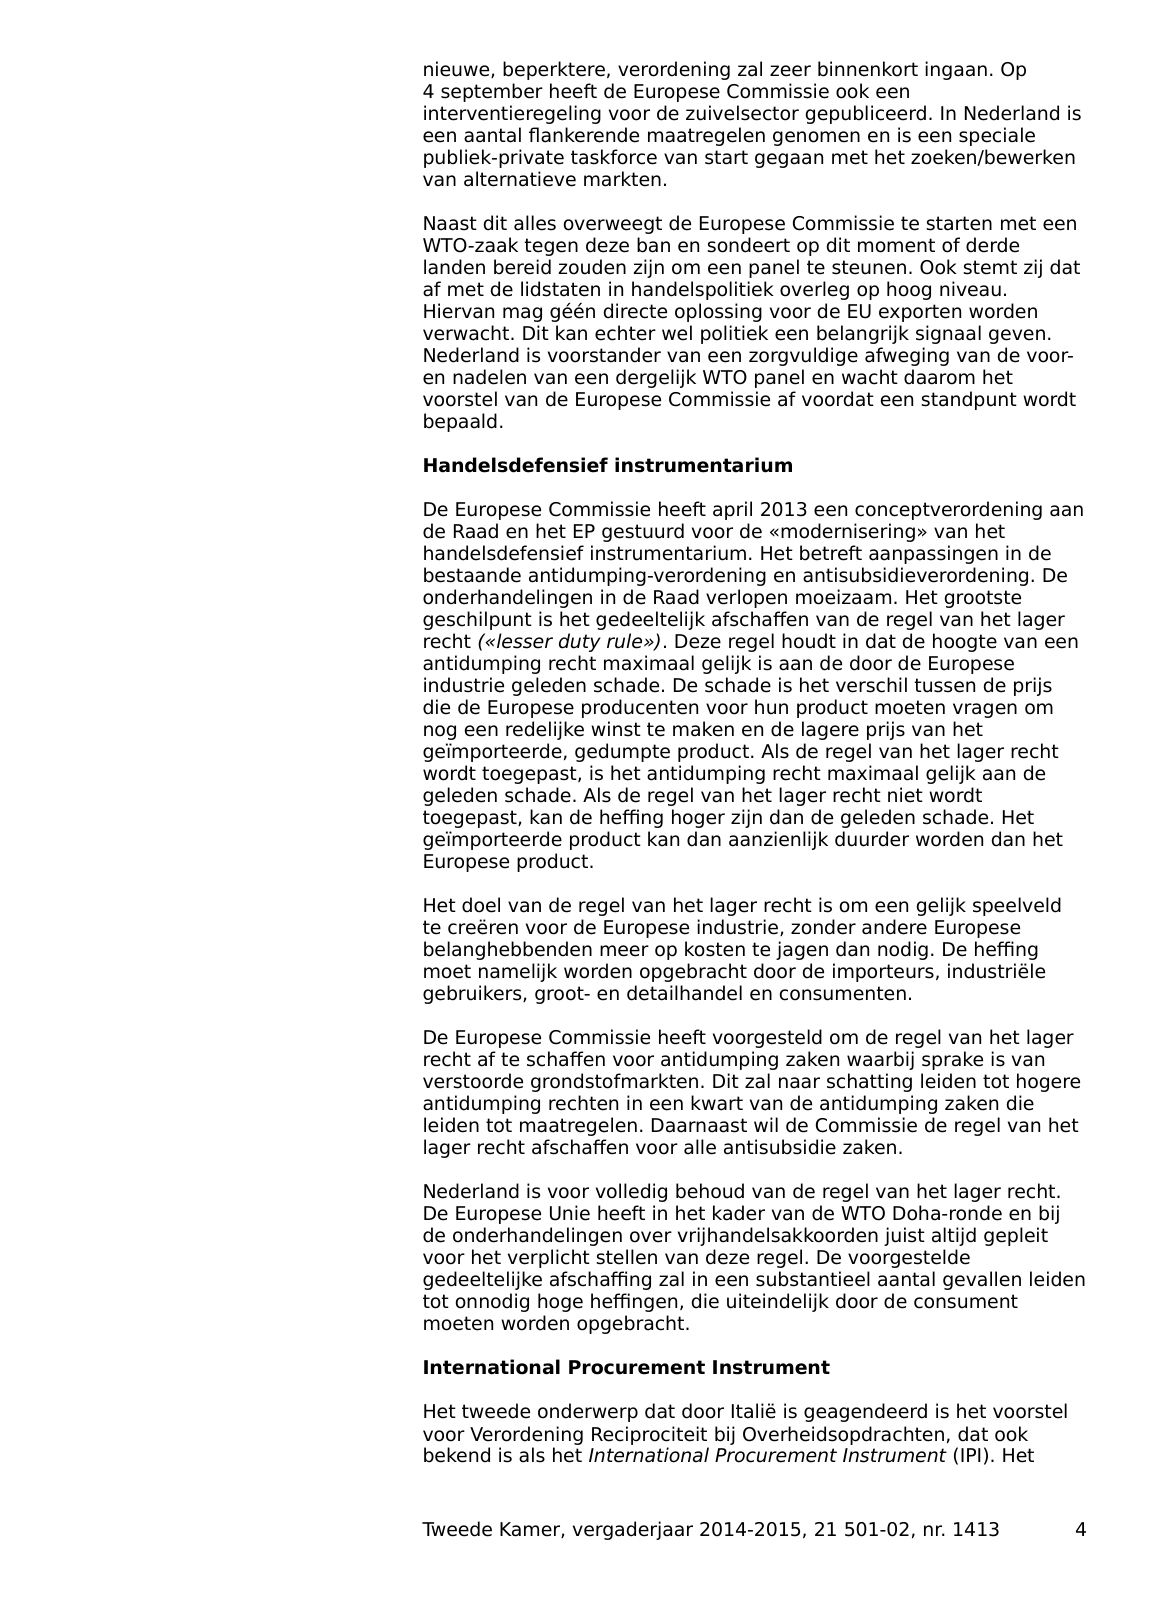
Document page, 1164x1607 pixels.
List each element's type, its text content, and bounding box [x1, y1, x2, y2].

text De Europese Commissie heeft voorgesteld om de regel van het lager recht af te schaffen voor antidumping zaken waarbij sprake is van verstoorde grondstofmarkten. Dit zal naar schatting leiden tot hogere antidumping rechten in een kwart van de antidumping zaken die leiden tot maatregelen. Daarnaast wil de Commissie de regel van het lager recht afschaffen voor alle antisubsidie zaken. [422, 1027, 1087, 1159]
text Het tweede onderwerp dat door Italië is geagendeerd is het voorstel voor Verordening Reciprociteit bij Overheidsopdrachten, dat ook bekend is als het International Procurement Instrument (IPI). Het [422, 1401, 1087, 1467]
text nieuwe, beperktere, verordening zal zeer binnenkort ingaan. Op 4 september heeft de Europese Commissie ook een interventieregeling voor de zuivelsector gepubliceerd. In Nederland is een aantal flankerende maatregelen genomen en is een speciale publiek-private taskforce van start gegaan met het zoeken/bewerken van alternatieve markten. [422, 59, 1087, 191]
text Naast dit alles overweegt de Europese Commissie te starten met een WTO-zaak tegen deze ban en sondeert op dit moment of derde landen bereid zouden zijn om een panel te steunen. Ook stemt zij dat af met de lidstaten in handelspolitiek overleg op hoog niveau. Hiervan mag géén directe oplossing voor de EU exporten worden verwacht. Dit kan echter wel politiek een belangrijk signaal geven. Nederland is voorstander van een zorgvuldige afweging van de voor- en nadelen van een dergelijk WTO panel en wacht daarom het voorstel van de Europese Commissie af voordat een standpunt wordt bepaald. [422, 213, 1087, 433]
text Het doel van de regel van het lager recht is om een gelijk speelveld te creëren voor de Europese industrie, zonder andere Europese belanghebbenden meer op kosten te jagen dan nodig. De heffing moet namelijk worden opgebracht door de importeurs, industriële gebruikers, groot- en detailhandel en consumenten. [422, 895, 1087, 1005]
text Nederland is voor volledig behoud van de regel van het lager recht. De Europese Unie heeft in het kader van de WTO Doha-ronde en bij de onderhandelingen over vrijhandelsakkoorden juist altijd gepleit voor het verplicht stellen van deze regel. De voorgestelde gedeeltelijke afschaffing zal in een substantieel aantal gevallen leiden tot onnodig hoge heffingen, die uiteindelijk door de consument moeten worden opgebracht. [422, 1181, 1087, 1335]
subtitle International Procurement Instrument [422, 1357, 1087, 1379]
text De Europese Commissie heeft april 2013 een conceptverordening aan de Raad en het EP gestuurd voor de «modernisering» van het handelsdefensief instrumentarium. Het betreft aanpassingen in de bestaande antidumping-verordening en antisubsidieverordening. De onderhandelingen in de Raad verlopen moeizaam. Het grootste geschilpunt is het gedeeltelijk afschaffen van de regel van het lager recht («lesser duty rule»). Deze regel houdt in dat de hoogte van een antidumping recht maximaal gelijk is aan de door de Europese industrie geleden schade. De schade is het verschil tussen de prijs die de Europese producenten voor hun product moeten vragen om nog een redelijke winst te maken en de lagere prijs van het geïmporteerde, gedumpte product. Als de regel van het lager recht wordt toegepast, is het antidumping recht maximaal gelijk aan de geleden schade. Als de regel van het lager recht niet wordt toegepast, kan de heffing hoger zijn dan de geleden schade. Het geïmporteerde product kan dan aanzienlijk duurder worden dan het Europese product. [422, 499, 1087, 873]
subtitle Handelsdefensief instrumentarium [422, 455, 1087, 477]
